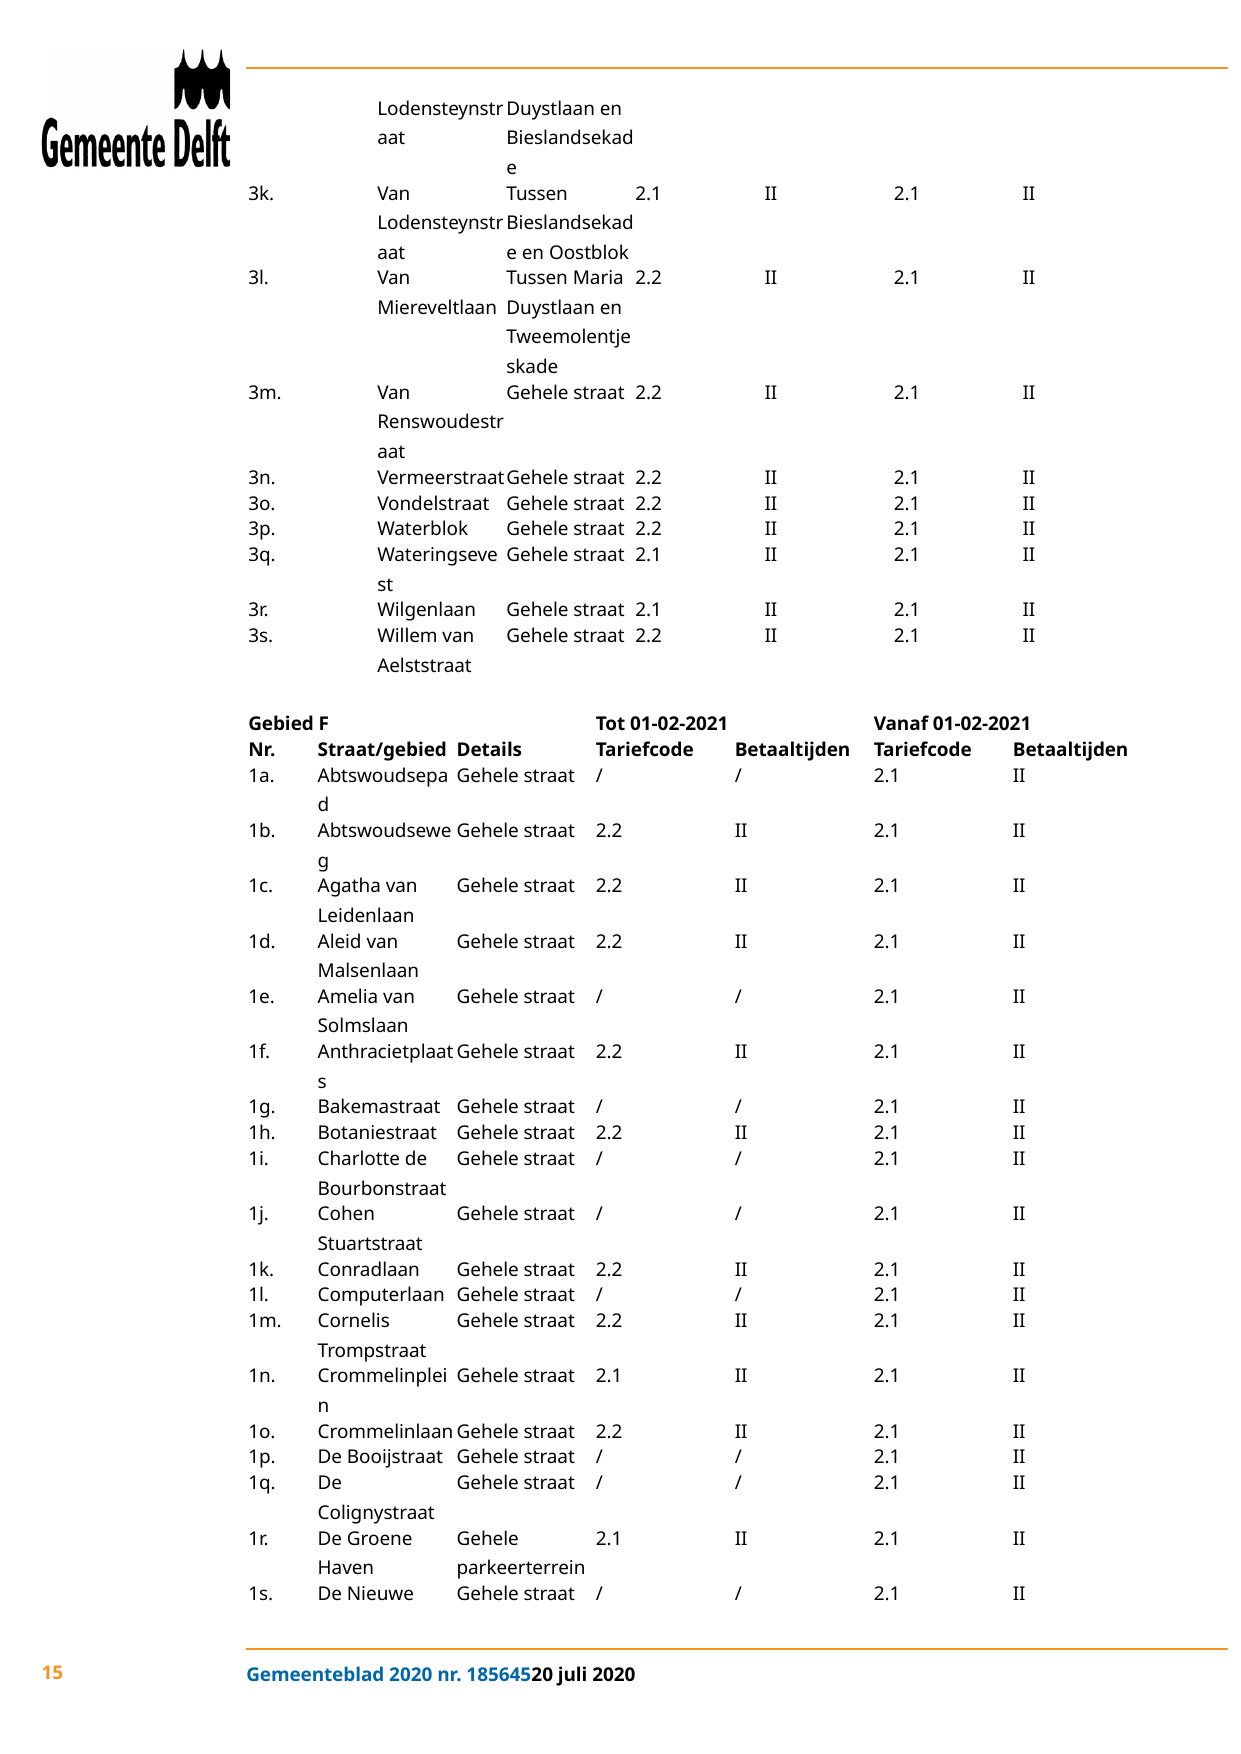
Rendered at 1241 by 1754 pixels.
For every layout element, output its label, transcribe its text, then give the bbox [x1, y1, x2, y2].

table_cell 2.1 [874, 1256, 1013, 1282]
table_cell II [764, 541, 893, 596]
table_cell 2.2 [596, 1418, 734, 1444]
table_cell Gehele straat [456, 928, 596, 983]
table_cell Gehele straat [506, 515, 635, 541]
table_cell 2.2 [596, 1307, 734, 1363]
table_cell 2.1 [894, 464, 1022, 490]
table_cell / [596, 762, 734, 817]
table_cell II [1013, 1307, 1152, 1363]
table_cell II [1013, 1363, 1152, 1418]
table_cell 2.1 [894, 490, 1022, 515]
table_cell 2.1 [894, 622, 1022, 677]
table_cell Cornelis Trompstraat [318, 1307, 456, 1363]
table_cell Anthracietplaats [318, 1039, 456, 1094]
table_cell 1r. [248, 1525, 317, 1580]
table_cell Van Renswoudestraat [377, 379, 506, 464]
table_cell 1p. [248, 1444, 317, 1469]
table_cell II [1013, 817, 1152, 872]
table_cell II [1023, 596, 1152, 622]
table_cell 3q. [248, 541, 377, 596]
table_cell Conradlaan [318, 1256, 456, 1282]
table_cell / [596, 1469, 734, 1525]
table_cell II [764, 464, 893, 490]
table_cell II [1013, 873, 1152, 928]
table_cell [248, 95, 377, 180]
table_cell [894, 95, 1022, 180]
table_cell II [1013, 928, 1152, 983]
picture [41, 47, 231, 172]
table_cell Tariefcode [874, 736, 1013, 762]
table_cell 2.2 [596, 1256, 734, 1282]
table_cell 2.1 [874, 1039, 1013, 1094]
table_cell Straat/gebied [318, 736, 456, 762]
table_header Tot 01-02-2021 [596, 710, 873, 736]
table_cell Vondelstraat [377, 490, 506, 515]
table_cell Vermeerstraat [377, 464, 506, 490]
table_cell / [596, 1282, 734, 1307]
table_cell Crommelinplein [318, 1363, 456, 1418]
table_cell De Groene Haven [318, 1525, 456, 1580]
table_cell Gehele straat [456, 817, 596, 872]
table_cell 2.1 [874, 1363, 1013, 1418]
table_cell 2.1 [635, 180, 764, 264]
table_cell 2.2 [596, 1120, 734, 1145]
table_cell Gehele straat [506, 541, 635, 596]
table_cell Tariefcode [596, 736, 734, 762]
table_cell II [1023, 541, 1152, 596]
table_cell 1o. [248, 1418, 317, 1444]
table_cell II [735, 817, 873, 872]
table_cell 2.2 [596, 1039, 734, 1094]
table_cell Computerlaan [318, 1282, 456, 1307]
table_cell / [596, 983, 734, 1038]
table_cell De Booijstraat [318, 1444, 456, 1469]
table_cell / [735, 1145, 873, 1201]
table_cell 3l. [248, 265, 377, 379]
table_cell 2.2 [635, 379, 764, 464]
table_cell Gehele straat [456, 1444, 596, 1469]
table_cell II [1013, 1145, 1152, 1201]
table_cell Agatha van Leidenlaan [318, 873, 456, 928]
table_cell Gehele straat [506, 596, 635, 622]
table_cell Lodensteynstraat [377, 95, 506, 180]
table_cell 1e. [248, 983, 317, 1038]
table_cell II [1013, 762, 1152, 817]
table_cell Gehele straat [456, 1363, 596, 1418]
table_cell 3k. [248, 180, 377, 264]
table_cell Duystlaan en Bieslandsekade [506, 95, 635, 180]
table_cell 2.1 [894, 265, 1022, 379]
table_cell 3p. [248, 515, 377, 541]
table_cell Van Miereveltlaan [377, 265, 506, 379]
table_cell Gehele straat [456, 1145, 596, 1201]
table_cell 1l. [248, 1282, 317, 1307]
table_cell II [1023, 622, 1152, 677]
table_cell 2.2 [635, 490, 764, 515]
table_cell Charlotte de Bourbonstraat [318, 1145, 456, 1201]
table_cell II [735, 1307, 873, 1363]
table_cell 3s. [248, 622, 377, 677]
table_cell II [735, 1363, 873, 1418]
table_cell 2.1 [874, 928, 1013, 983]
table_cell Tussen Bieslandsekade en Oostblok [506, 180, 635, 264]
table_cell 2.1 [874, 1580, 1013, 1606]
table_cell 2.1 [635, 596, 764, 622]
table_cell Gehele straat [506, 379, 635, 464]
table_cell Betaaltijden [1013, 736, 1152, 762]
table_cell / [735, 1201, 873, 1256]
table_cell 1h. [248, 1120, 317, 1145]
table_cell II [1013, 1580, 1152, 1606]
table_cell II [1013, 1256, 1152, 1282]
table_cell 2.1 [894, 541, 1022, 596]
table_cell 1d. [248, 928, 317, 983]
table_cell II [735, 1256, 873, 1282]
table_cell Gehele straat [506, 490, 635, 515]
table_cell II [764, 515, 893, 541]
table_cell Abtswoudseweg [318, 817, 456, 872]
table_cell / [596, 1145, 734, 1201]
table_cell Tussen Maria Duystlaan en Tweemolentjeskade [506, 265, 635, 379]
table_cell Gehele straat [456, 1039, 596, 1094]
table_cell II [1013, 1418, 1152, 1444]
table_cell 1m. [248, 1307, 317, 1363]
table_cell Wateringsevest [377, 541, 506, 596]
table_cell Details [456, 736, 596, 762]
table_cell / [735, 1282, 873, 1307]
table_cell Aleid van Malsenlaan [318, 928, 456, 983]
table_cell Gehele straat [456, 1282, 596, 1307]
table_cell II [764, 265, 893, 379]
table_cell Nr. [248, 736, 317, 762]
table_cell II [1013, 1039, 1152, 1094]
table_cell 2.1 [596, 1525, 734, 1580]
table_cell 3r. [248, 596, 377, 622]
table_cell / [735, 1444, 873, 1469]
table_cell II [735, 873, 873, 928]
table_cell 2.1 [874, 873, 1013, 928]
table_cell [764, 95, 893, 180]
table_cell 2.1 [894, 515, 1022, 541]
table_cell 1s. [248, 1580, 317, 1606]
table_cell II [1023, 464, 1152, 490]
table_cell 2.2 [596, 817, 734, 872]
table_cell 2.1 [874, 1418, 1013, 1444]
table_cell 2.1 [874, 817, 1013, 872]
table_cell 1g. [248, 1094, 317, 1119]
table_cell II [735, 1525, 873, 1580]
table_cell Bakemastraat [318, 1094, 456, 1119]
table_cell Betaaltijden [735, 736, 873, 762]
table_cell / [735, 1469, 873, 1525]
table_cell 1a. [248, 762, 317, 817]
table_cell Gehele straat [456, 762, 596, 817]
table_cell II [1023, 515, 1152, 541]
table_cell 1c. [248, 873, 317, 928]
table_cell II [764, 180, 893, 264]
table_cell II [1023, 180, 1152, 264]
table_cell 2.2 [635, 265, 764, 379]
table_cell 2.1 [874, 1307, 1013, 1363]
table_cell Gehele parkeerterrein [456, 1525, 596, 1580]
table_cell 2.1 [874, 1145, 1013, 1201]
table_cell 1j. [248, 1201, 317, 1256]
table_cell II [764, 596, 893, 622]
table_cell Gehele straat [506, 622, 635, 677]
table_cell / [735, 762, 873, 817]
table_cell II [1013, 1469, 1152, 1525]
table_cell II [1013, 1525, 1152, 1580]
table_cell II [735, 928, 873, 983]
table_cell De Nieuwe [318, 1580, 456, 1606]
table_cell Willem van Aelststraat [377, 622, 506, 677]
table_cell II [1023, 490, 1152, 515]
table_cell Amelia van Solmslaan [318, 983, 456, 1038]
table_cell 1b. [248, 817, 317, 872]
table_cell Gehele straat [456, 1307, 596, 1363]
table_cell 2.1 [874, 1525, 1013, 1580]
table_cell 2.1 [874, 983, 1013, 1038]
table_cell Gehele straat [456, 873, 596, 928]
table_cell 2.1 [596, 1363, 734, 1418]
table_cell II [1013, 1282, 1152, 1307]
table_cell II [735, 1039, 873, 1094]
table_cell II [764, 490, 893, 515]
table_cell / [596, 1444, 734, 1469]
table_cell [635, 95, 764, 180]
table_cell 1i. [248, 1145, 317, 1201]
table_cell Gehele straat [456, 983, 596, 1038]
table_cell Gehele straat [456, 1120, 596, 1145]
table_cell 2.2 [635, 515, 764, 541]
table_cell Gehele straat [456, 1580, 596, 1606]
table_cell 2.1 [635, 541, 764, 596]
table_cell 2.1 [894, 180, 1022, 264]
table_cell / [596, 1094, 734, 1119]
table_header Gebied F [248, 710, 596, 736]
table_cell Waterblok [377, 515, 506, 541]
table_cell 2.1 [874, 1120, 1013, 1145]
table_cell II [764, 622, 893, 677]
table_cell 1q. [248, 1469, 317, 1525]
table_cell Gehele straat [456, 1201, 596, 1256]
table_cell De Colignystraat [318, 1469, 456, 1525]
table_cell Gehele straat [506, 464, 635, 490]
table_cell 2.1 [874, 1282, 1013, 1307]
table_cell Gehele straat [456, 1418, 596, 1444]
table_cell 2.2 [635, 622, 764, 677]
table_cell Botaniestraat [318, 1120, 456, 1145]
table_cell 1f. [248, 1039, 317, 1094]
table_cell Gehele straat [456, 1256, 596, 1282]
table_cell Van Lodensteynstraat [377, 180, 506, 264]
table_cell II [1023, 265, 1152, 379]
table_cell 1k. [248, 1256, 317, 1282]
table_header Vanaf 01-02-2021 [874, 710, 1152, 736]
table_cell 2.1 [874, 1469, 1013, 1525]
table_cell 2.1 [874, 1444, 1013, 1469]
table_cell 1n. [248, 1363, 317, 1418]
table_cell / [596, 1580, 734, 1606]
table_cell Gehele straat [456, 1469, 596, 1525]
table_cell II [1013, 1201, 1152, 1256]
table_cell II [735, 1120, 873, 1145]
table_cell 2.2 [635, 464, 764, 490]
table_cell 3o. [248, 490, 377, 515]
table_cell 2.1 [894, 596, 1022, 622]
table_cell Crommelinlaan [318, 1418, 456, 1444]
table_cell 2.2 [596, 928, 734, 983]
table_cell / [735, 983, 873, 1038]
table_cell Gehele straat [456, 1094, 596, 1119]
table_cell / [735, 1580, 873, 1606]
table_cell / [596, 1201, 734, 1256]
table_cell Wilgenlaan [377, 596, 506, 622]
table_cell Cohen Stuartstraat [318, 1201, 456, 1256]
table_cell Abtswoudsepad [318, 762, 456, 817]
table_cell II [1013, 1094, 1152, 1119]
table_cell II [1013, 1120, 1152, 1145]
table_cell 2.1 [894, 379, 1022, 464]
table_cell / [735, 1094, 873, 1119]
table_cell 3m. [248, 379, 377, 464]
table_cell 2.1 [874, 762, 1013, 817]
table_cell 2.1 [874, 1094, 1013, 1119]
table_cell 3n. [248, 464, 377, 490]
table_cell II [1023, 379, 1152, 464]
table_cell 2.1 [874, 1201, 1013, 1256]
table_cell II [735, 1418, 873, 1444]
table_cell II [1013, 983, 1152, 1038]
table_cell II [764, 379, 893, 464]
table_cell [1023, 95, 1152, 180]
table_cell 2.2 [596, 873, 734, 928]
table_cell II [1013, 1444, 1152, 1469]
